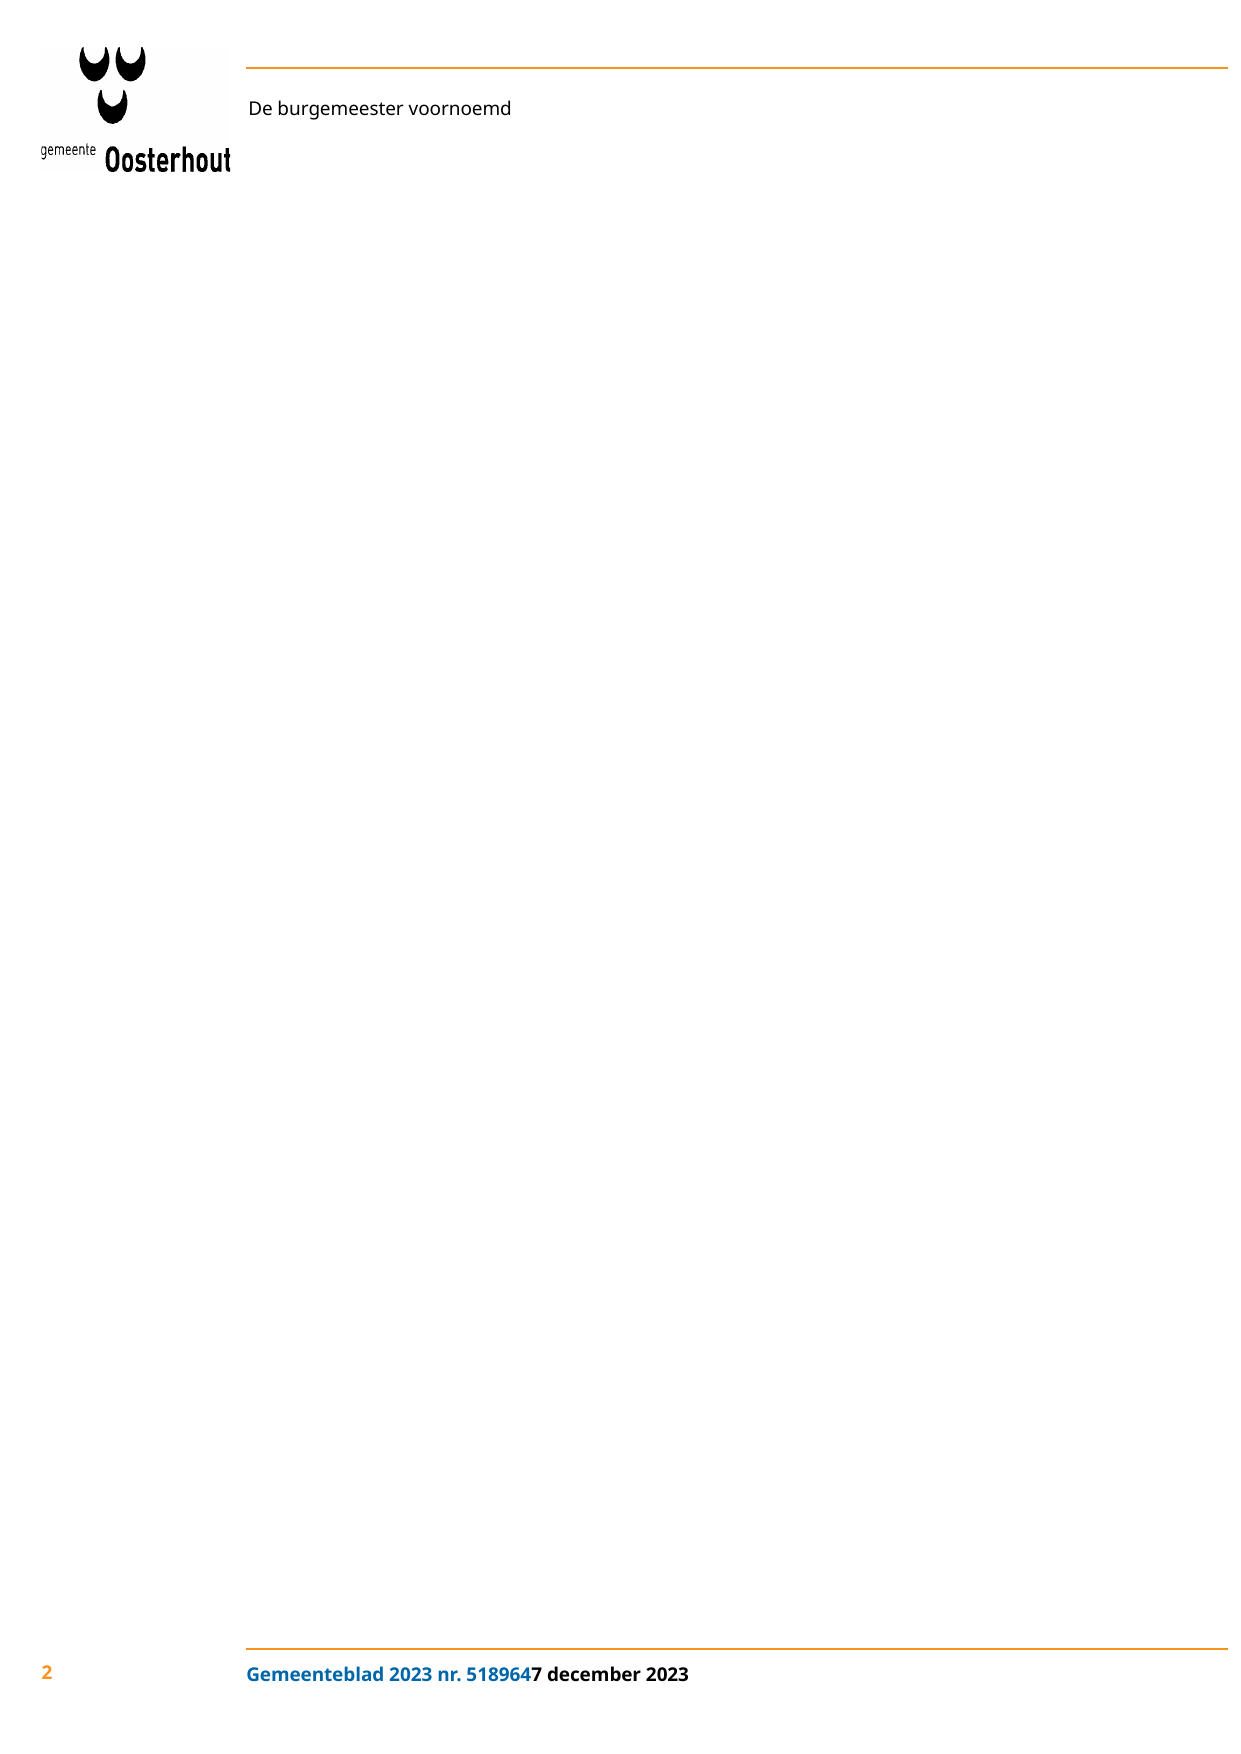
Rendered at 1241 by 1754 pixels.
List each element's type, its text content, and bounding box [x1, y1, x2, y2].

text De burgemeester voornoemd [248, 95, 1152, 121]
picture [41, 47, 231, 172]
